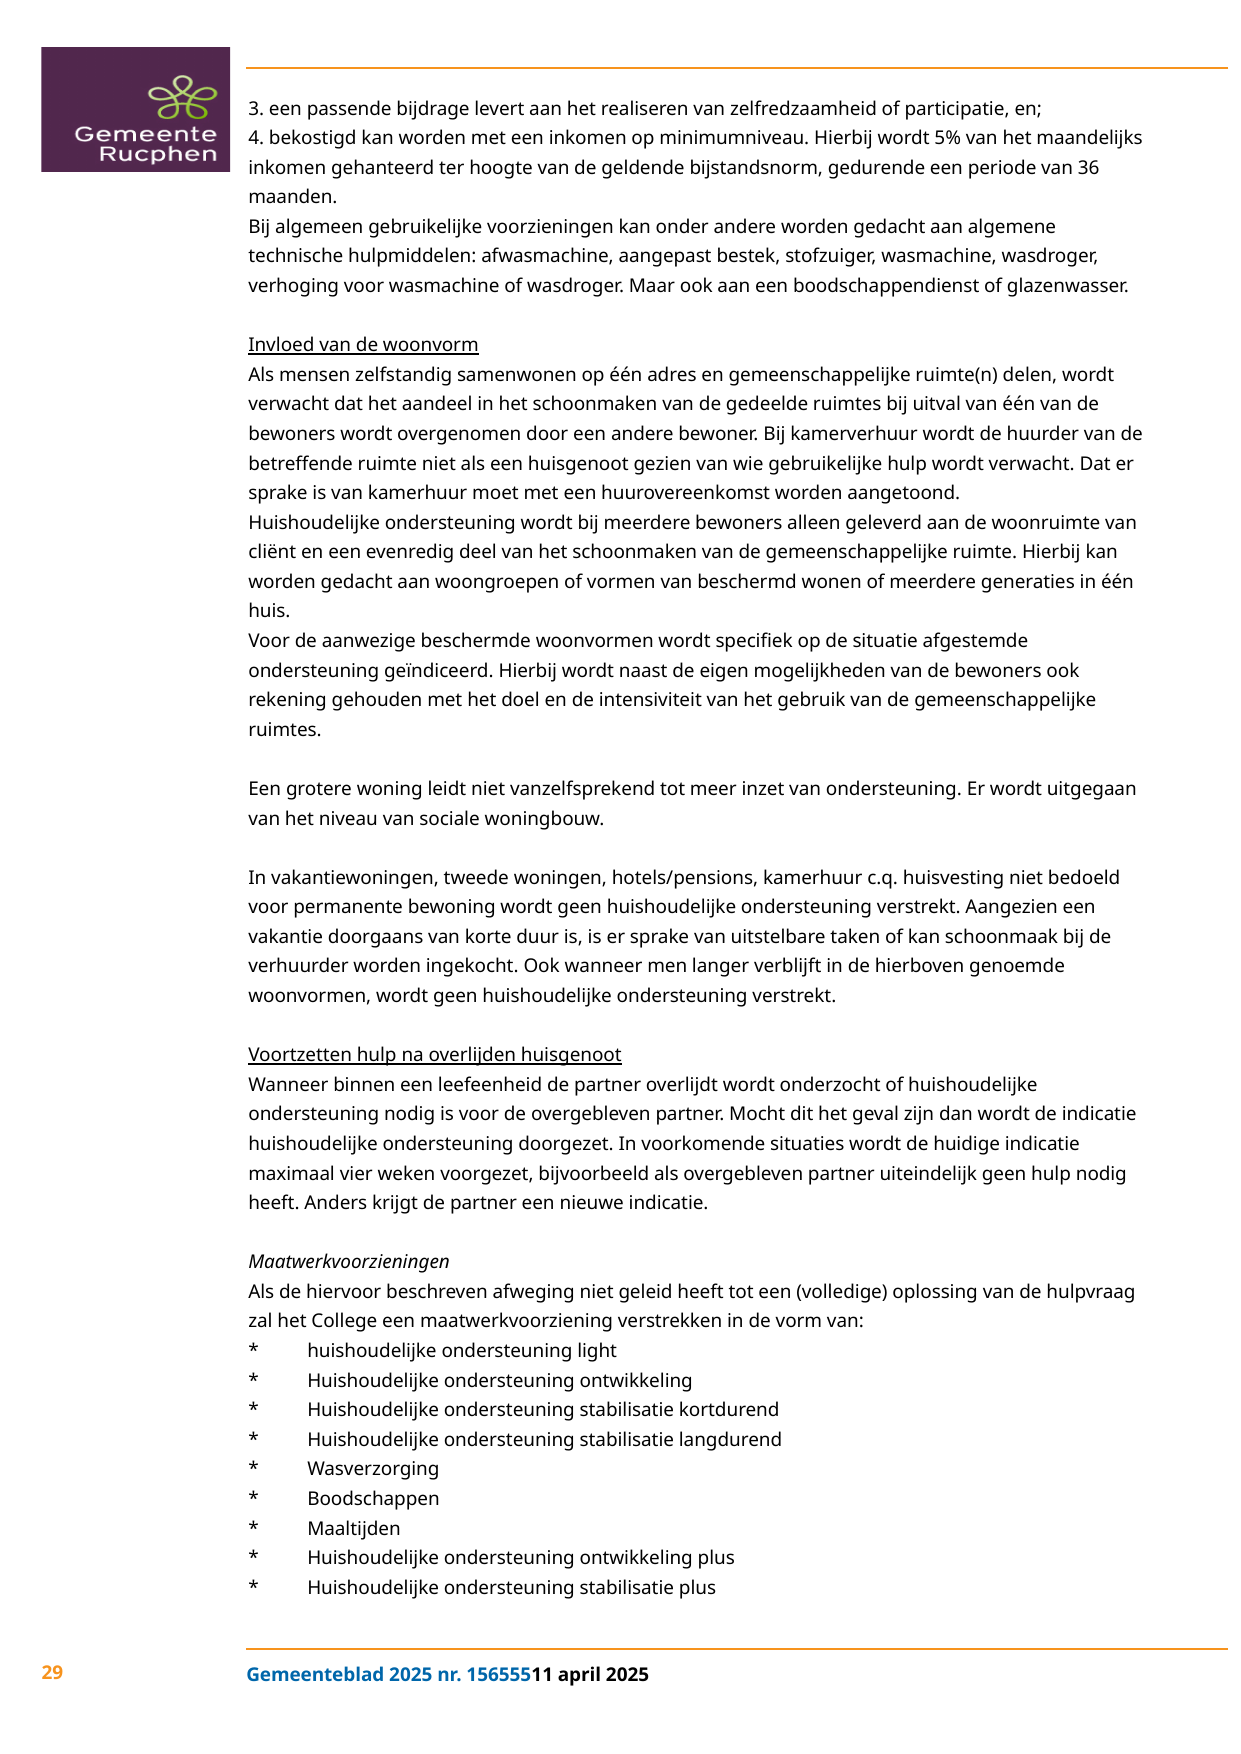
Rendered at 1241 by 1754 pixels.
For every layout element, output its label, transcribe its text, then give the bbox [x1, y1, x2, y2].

list Huishoudelijke ondersteuning ontwikkeling plus [248, 1544, 1152, 1570]
text Bij algemeen gebruikelijke voorzieningen kan onder andere worden gedacht aan algemene technische hulpmiddelen: afwasmachine, aangepast bestek, stofzuiger, wasmachine, wasdroger, verhoging voor wasmachine of wasdroger. Maar ook aan een boodschappendienst of glazenwasser. [248, 213, 1152, 298]
text In vakantiewoningen, tweede woningen, hotels/pensions, kamerhuur c.q. huisvesting niet bedoeld voor permanente bewoning wordt geen huishoudelijke ondersteuning verstrekt. Aangezien een vakantie doorgaans van korte duur is, is er sprake van uitstelbare taken of kan schoonmaak bij de verhuurder worden ingekocht. Ook wanneer men langer verblijft in de hierboven genoemde woonvormen, wordt geen huishoudelijke ondersteuning verstrekt. [248, 864, 1152, 1008]
text Een grotere woning leidt niet vanzelfsprekend tot meer inzet van ondersteuning. Er wordt uitgegaan van het niveau van sociale woningbouw. [248, 775, 1152, 831]
list Huishoudelijke ondersteuning stabilisatie langdurend [248, 1426, 1152, 1452]
text Huishoudelijke ondersteuning wordt bij meerdere bewoners alleen geleverd aan de woonruimte van cliënt en een evenredig deel van het schoonmaken van de gemeenschappelijke ruimte. Hierbij kan worden gedacht aan woongroepen of vormen van beschermd wonen of meerdere generaties in één huis. [248, 509, 1152, 623]
list huishoudelijke ondersteuning light [248, 1337, 1152, 1363]
text Voor de aanwezige beschermde woonvormen wordt specifiek op de situatie afgestemde ondersteuning geïndiceerd. Hierbij wordt naast de eigen mogelijkheden van de bewoners ook rekening gehouden met het doel en de intensiviteit van het gebruik van de gemeenschappelijke ruimtes. [248, 627, 1152, 742]
text Wanneer binnen een leefeenheid de partner overlijdt wordt onderzocht of huishoudelijke ondersteuning nodig is voor de overgebleven partner. Mocht dit het geval zijn dan wordt de indicatie huishoudelijke ondersteuning doorgezet. In voorkomende situaties wordt de huidige indicatie maximaal vier weken voorgezet, bijvoorbeeld als overgebleven partner uiteindelijk geen hulp nodig heeft. Anders krijgt de partner een nieuwe indicatie. [248, 1071, 1152, 1215]
picture [41, 47, 231, 172]
text 3. een passende bijdrage levert aan het realiseren van zelfredzaamheid of participatie, en; [248, 95, 1152, 121]
text Als de hiervoor beschreven afweging niet geleid heeft tot een (volledige) oplossing van de hulpvraag zal het College een maatwerkvoorziening verstrekken in de vorm van: [248, 1278, 1152, 1333]
list Maaltijden [248, 1515, 1152, 1541]
text Als mensen zelfstandig samenwonen op één adres en gemeenschappelijke ruimte(n) delen, wordt verwacht dat het aandeel in het schoonmaken van de gedeelde ruimtes bij uitval van één van de bewoners wordt overgenomen door een andere bewoner. Bij kamerverhuur wordt de huurder van de betreffende ruimte niet als een huisgenoot gezien van wie gebruikelijke hulp wordt verwacht. Dat er sprake is van kamerhuur moet met een huurovereenkomst worden aangetoond. [248, 361, 1152, 505]
text Voortzetten hulp na overlijden huisgenoot [248, 1041, 1152, 1067]
list Huishoudelijke ondersteuning stabilisatie plus [248, 1574, 1152, 1600]
list Huishoudelijke ondersteuning ontwikkeling [248, 1367, 1152, 1393]
list Wasverzorging [248, 1456, 1152, 1481]
list Huishoudelijke ondersteuning stabilisatie kortdurend [248, 1396, 1152, 1422]
text Maatwerkvoorzieningen [248, 1248, 1152, 1274]
list Boodschappen [248, 1485, 1152, 1511]
text Invloed van de woonvorm [248, 331, 1152, 357]
text 4. bekostigd kan worden met een inkomen op minimumniveau. Hierbij wordt 5% van het maandelijks inkomen gehanteerd ter hoogte van de geldende bijstandsnorm, gedurende een periode van 36 maanden. [248, 124, 1152, 209]
